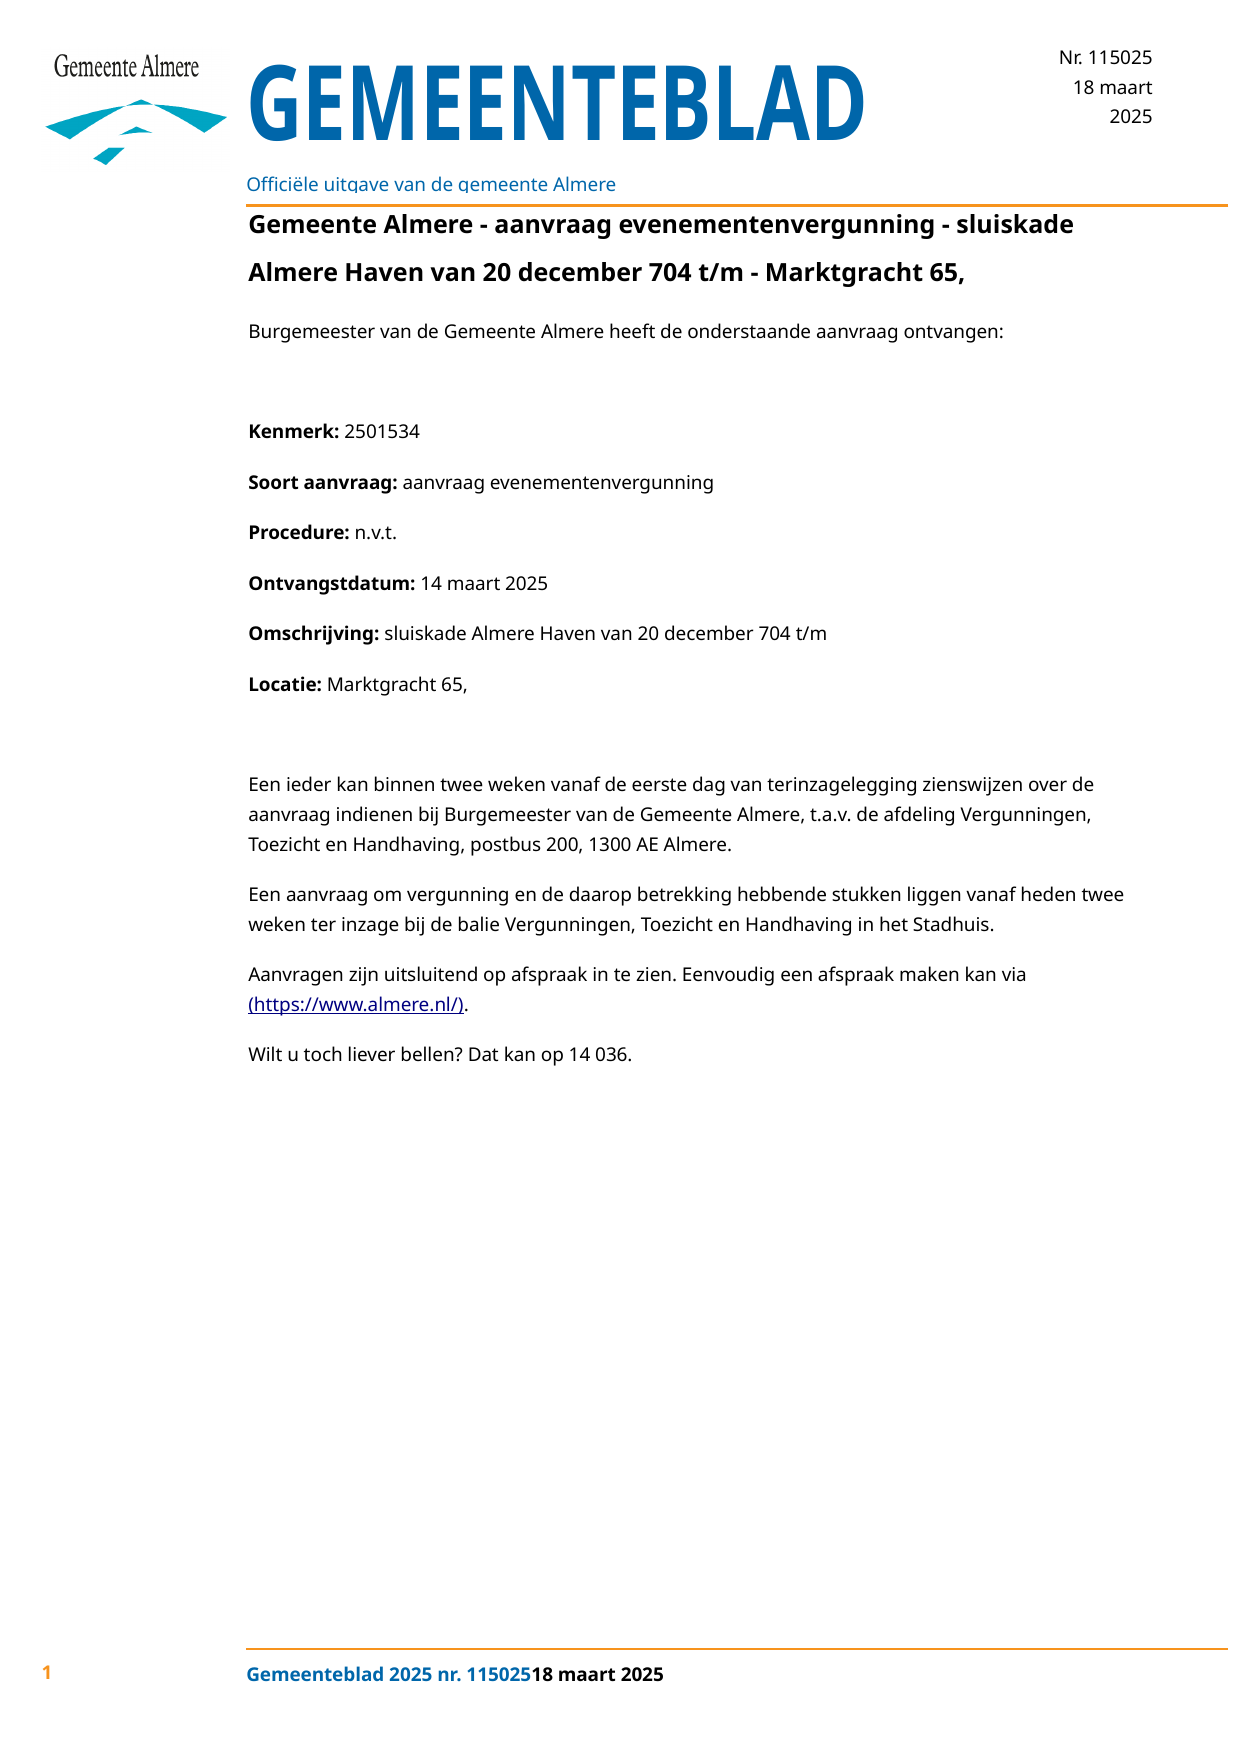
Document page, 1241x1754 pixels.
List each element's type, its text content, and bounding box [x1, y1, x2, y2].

text Burgemeester van de Gemeente Almere heeft de onderstaande aanvraag ontvangen: [248, 318, 1152, 344]
text Omschrijving: sluiskade Almere Haven van 20 december 704 t/m [248, 620, 1152, 646]
text Wilt u toch liever bellen? Dat kan op 14 036. [248, 1041, 1152, 1067]
text Een ieder kan binnen twee weken vanaf de eerste dag van terinzagelegging zienswijzen over de aanvraag indienen bij Burgemeester van de Gemeente Almere, t.a.v. de afdeling Vergunningen, Toezicht en Handhaving, postbus 200, 1300 AE Almere. [248, 772, 1152, 857]
text Een aanvraag om vergunning en de daarop betrekking hebbende stukken liggen vanaf heden twee weken ter inzage bij de balie Vergunningen, Toezicht en Handhaving in het Stadhuis. [248, 881, 1152, 937]
text Procedure: n.v.t. [248, 519, 1152, 545]
text Aanvragen zijn uitsluitend op afspraak in te zien. Eenvoudig een afspraak maken kan via (https://www.almere.nl/). [248, 961, 1152, 1017]
text Soort aanvraag: aanvraag evenementenvergunning [248, 469, 1152, 495]
text Kenmerk: 2501534 [248, 419, 1152, 444]
text Locatie: Marktgracht 65, [248, 671, 1152, 697]
text Ontvangstdatum: 14 maart 2025 [248, 570, 1152, 596]
text Gemeente Almere - aanvraag evenementenvergunning - sluiskade Almere Haven van 20 december 704 t/m - Marktgracht 65, [248, 207, 1152, 288]
picture [41, 47, 231, 172]
